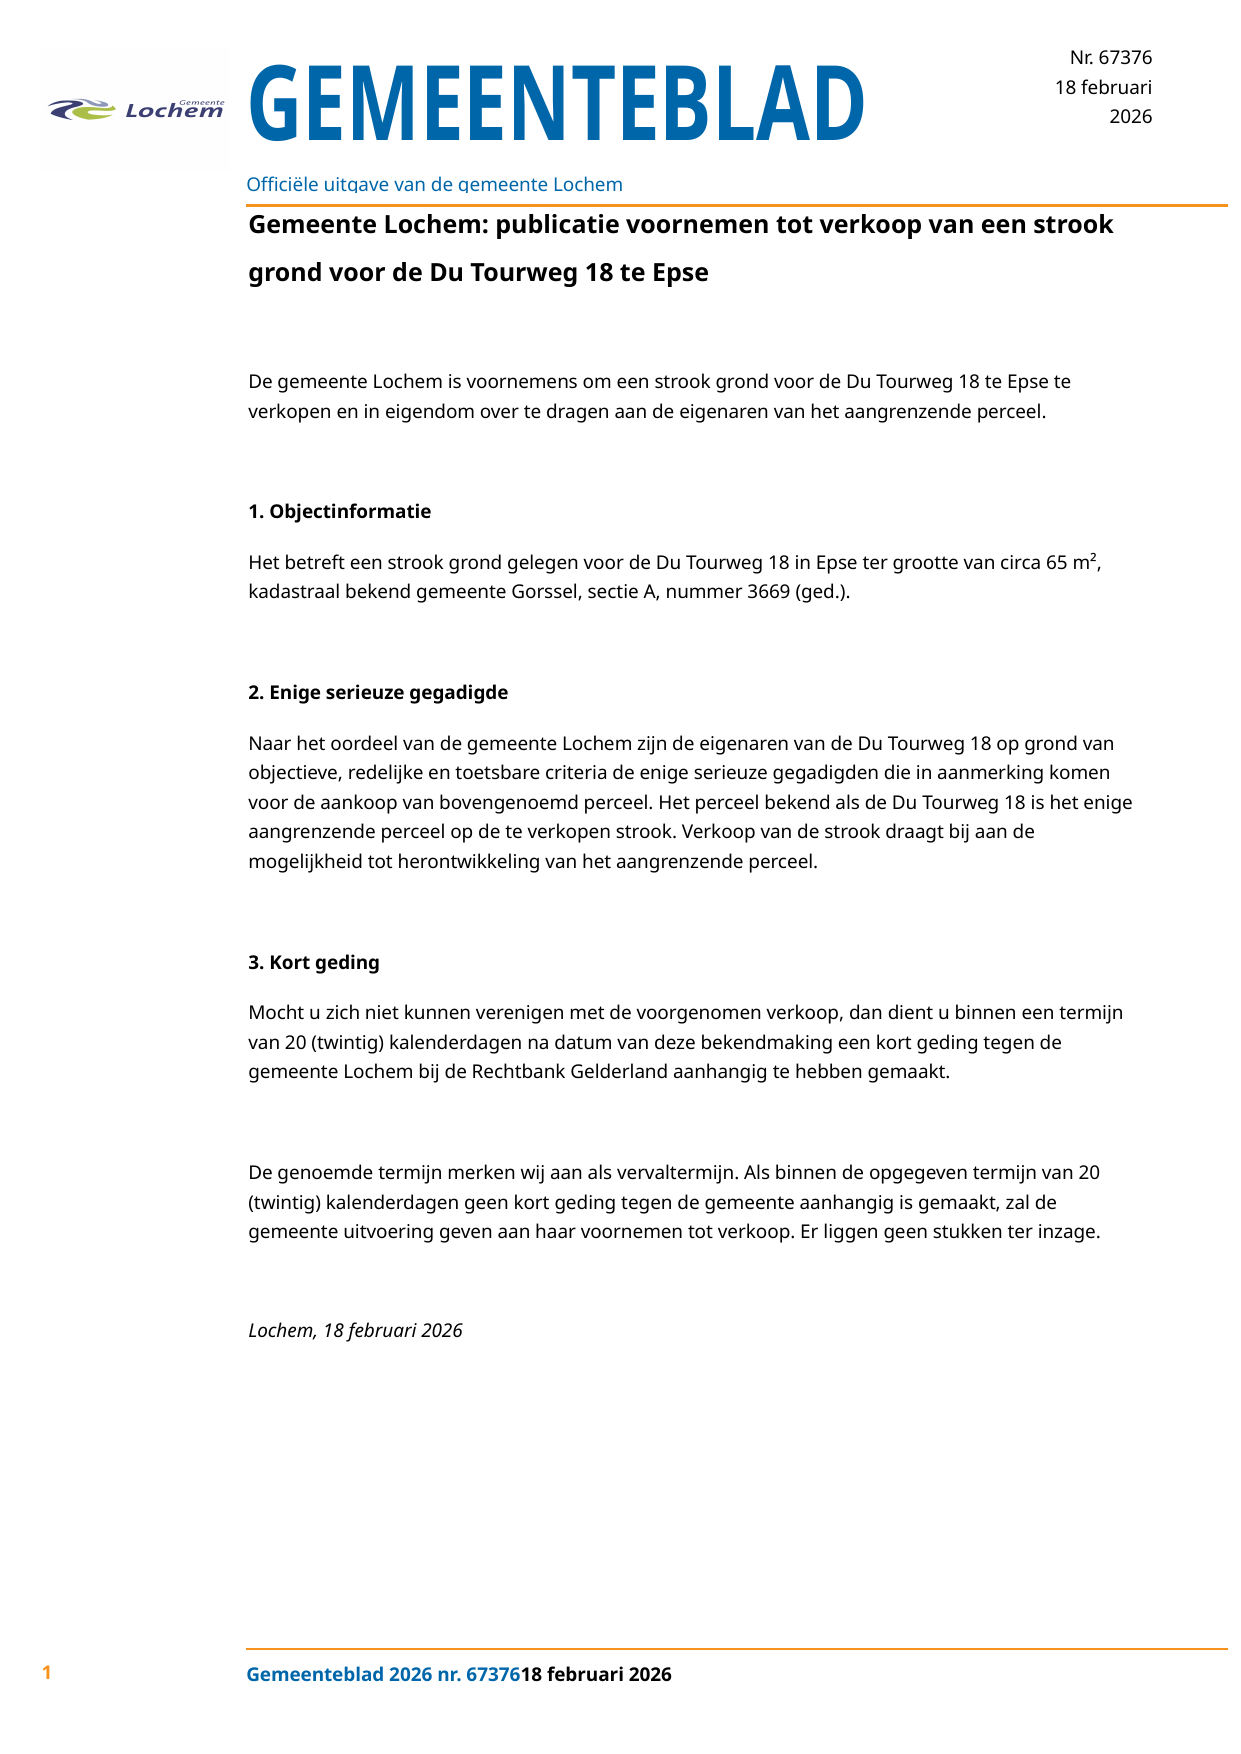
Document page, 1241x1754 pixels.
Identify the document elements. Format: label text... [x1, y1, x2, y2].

text 2. Enige serieuze gegadigde [248, 679, 1152, 705]
text De gemeente Lochem is voornemens om een strook grond voor de Du Tourweg 18 te Epse te verkopen en in eigendom over te dragen aan de eigenaren van het aangrenzende perceel. [248, 368, 1152, 424]
text 3. Kort geding [248, 949, 1152, 975]
text 1. Objectinformatie [248, 499, 1152, 524]
text Lochem, 18 februari 2026 [248, 1317, 1152, 1343]
text De genoemde termijn merken wij aan als vervaltermijn. Als binnen de opgegeven termijn van 20 (twintig) kalenderdagen geen kort geding tegen de gemeente aanhangig is gemaakt, zal de gemeente uitvoering geven aan haar voornemen tot verkoop. Er liggen geen stukken ter inzage. [248, 1159, 1152, 1244]
picture [41, 47, 231, 172]
text Naar het oordeel van de gemeente Lochem zijn de eigenaren van de Du Tourweg 18 op grond van objectieve, redelijke en toetsbare criteria de enige serieuze gegadigden die in aanmerking komen voor de aankoop van bovengenoemd perceel. Het perceel bekend als de Du Tourweg 18 is het enige aangrenzende perceel op de te verkopen strook. Verkoop van de strook draagt bij aan de mogelijkheid tot herontwikkeling van het aangrenzende perceel. [248, 730, 1152, 874]
text Gemeente Lochem: publicatie voornemen tot verkoop van een strook grond voor de Du Tourweg 18 te Epse [248, 207, 1152, 288]
text Mocht u zich niet kunnen verenigen met de voorgenomen verkoop, dan dient u binnen een termijn van 20 (twintig) kalenderdagen na datum van deze bekendmaking een kort geding tegen de gemeente Lochem bij de Rechtbank Gelderland aanhangig te hebben gemaakt. [248, 999, 1152, 1084]
text Het betreft een strook grond gelegen voor de Du Tourweg 18 in Epse ter grootte van circa 65 m², kadastraal bekend gemeente Gorssel, sectie A, nummer 3669 (ged.). [248, 549, 1152, 604]
